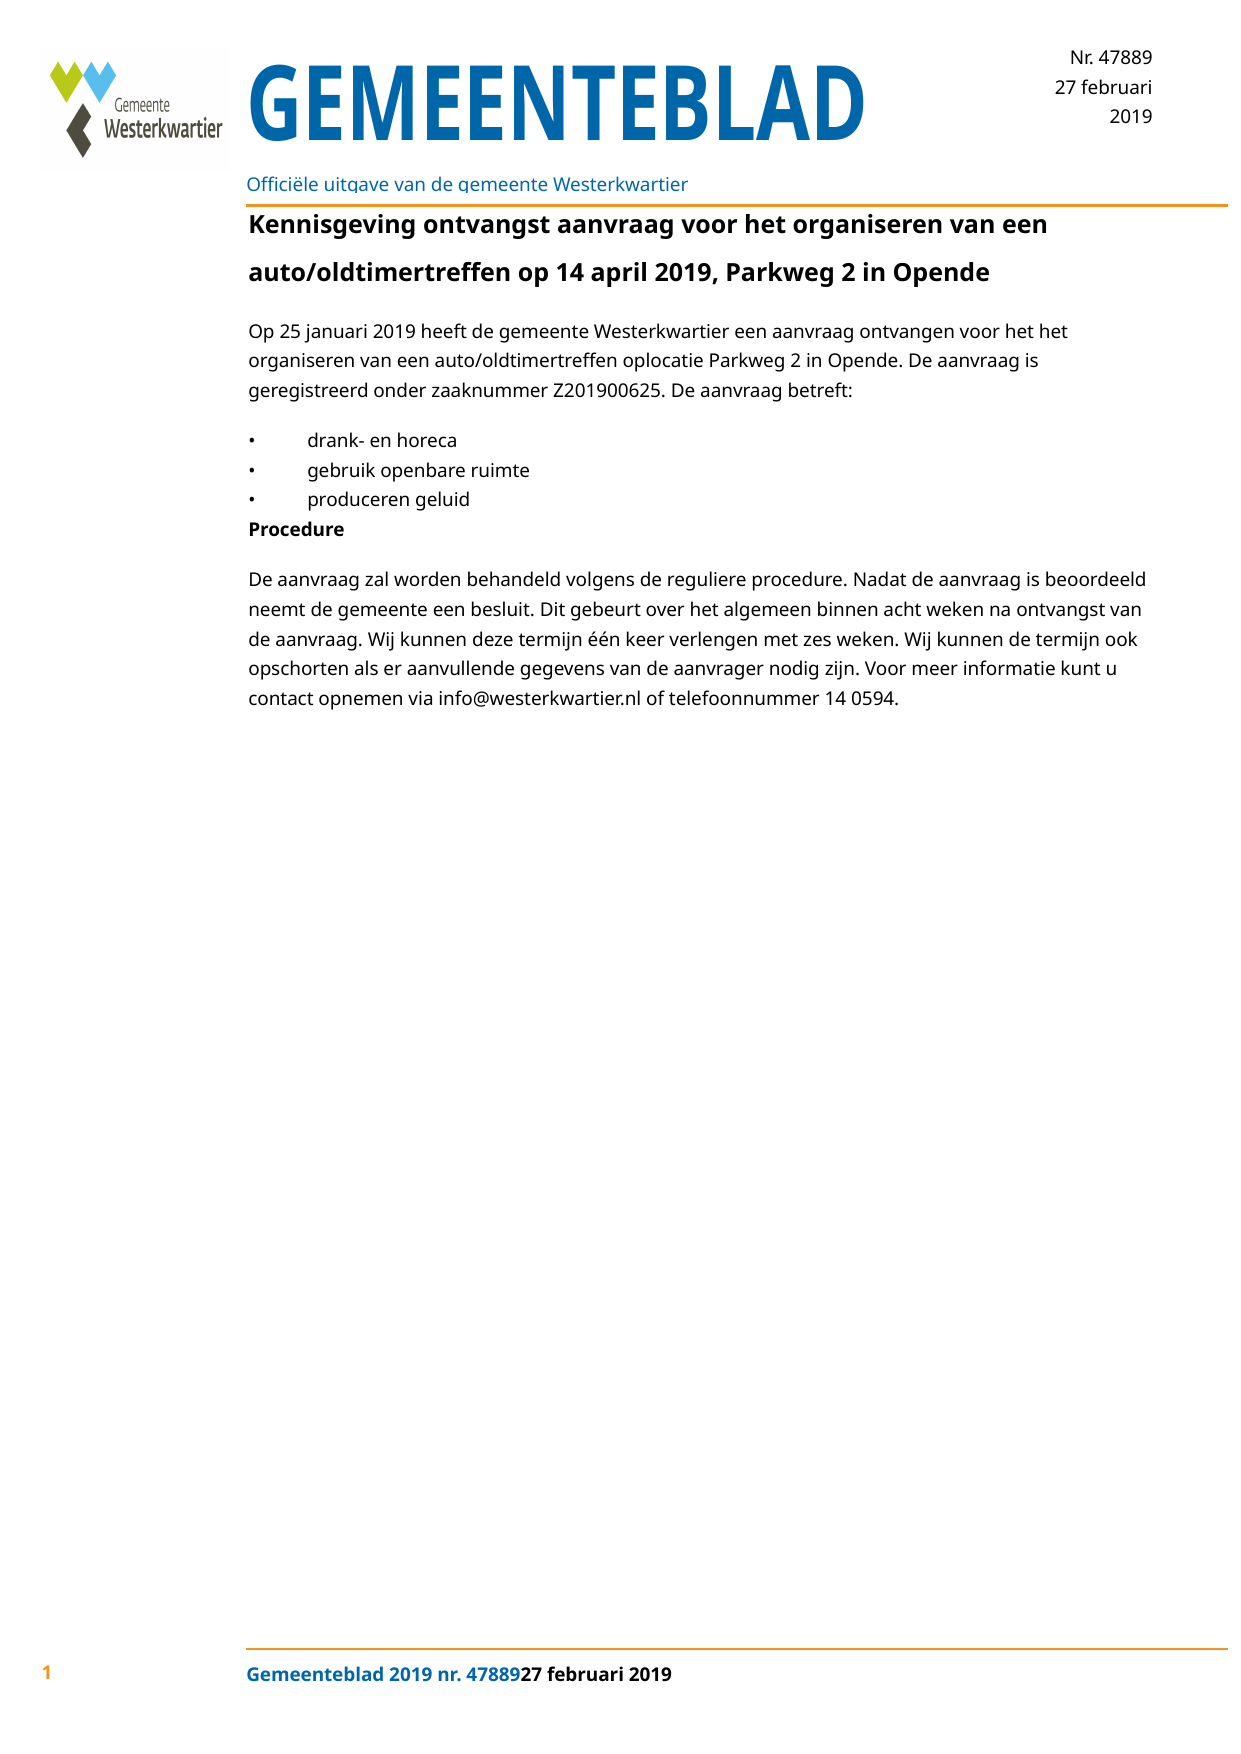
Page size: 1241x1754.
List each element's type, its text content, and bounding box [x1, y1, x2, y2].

text Kennisgeving ontvangst aanvraag voor het organiseren van een auto/oldtimertreffen op 14 april 2019, Parkweg 2 in Opende [248, 207, 1152, 288]
list drank- en horeca [248, 427, 1152, 453]
list gebruik openbare ruimte [248, 457, 1152, 483]
text Op 25 januari 2019 heeft de gemeente Westerkwartier een aanvraag ontvangen voor het het organiseren van een auto/oldtimertreffen oplocatie Parkweg 2 in Opende. De aanvraag is geregistreerd onder zaaknummer Z201900625. De aanvraag betreft: [248, 318, 1152, 403]
picture [41, 47, 231, 172]
list produceren geluid [248, 487, 1152, 512]
text Procedure [248, 516, 1152, 542]
text De aanvraag zal worden behandeld volgens de reguliere procedure. Nadat de aanvraag is beoordeeld neemt de gemeente een besluit. Dit gebeurt over het algemeen binnen acht weken na ontvangst van de aanvraag. Wij kunnen deze termijn één keer verlengen met zes weken. Wij kunnen de termijn ook opschorten als er aanvullende gegevens van de aanvrager nodig zijn. Voor meer informatie kunt u contact opnemen via info@westerkwartier.nl of telefoonnummer 14 0594. [248, 567, 1152, 711]
